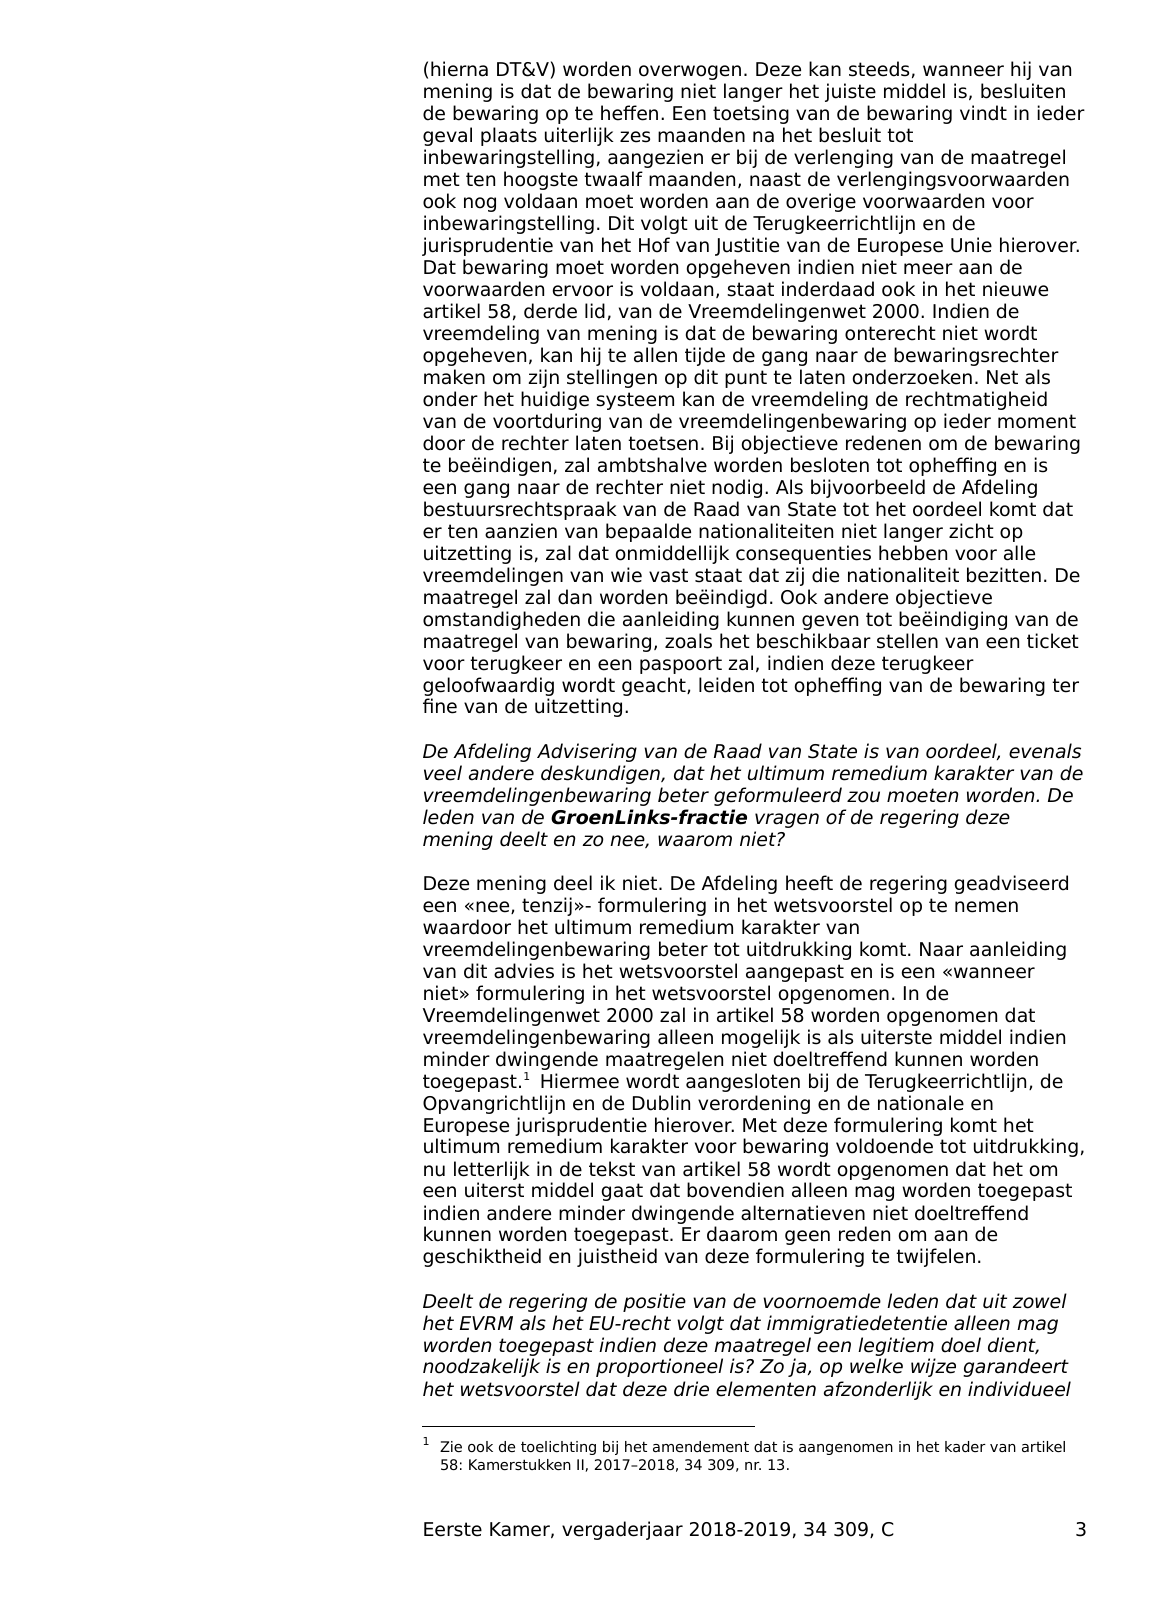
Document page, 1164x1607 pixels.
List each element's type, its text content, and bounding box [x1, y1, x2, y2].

text De Afdeling Advisering van de Raad van State is van oordeel, evenals veel andere deskundigen, dat het ultimum remedium karakter van de vreemdelingenbewaring beter geformuleerd zou moeten worden. De leden van de GroenLinks-fractie vragen of de regering deze mening deelt en zo nee, waarom niet? [422, 741, 1087, 851]
text Deze mening deel ik niet. De Afdeling heeft de regering geadviseerd een «nee, tenzij»- formulering in het wetsvoorstel op te nemen waardoor het ultimum remedium karakter van vreemdelingenbewaring beter tot uitdrukking komt. Naar aanleiding van dit advies is het wetsvoorstel aangepast en is een «wanneer niet» formulering in het wetsvoorstel opgenomen. In de Vreemdelingenwet 2000 zal in artikel 58 worden opgenomen dat vreemdelingenbewaring alleen mogelijk is als uiterste middel indien minder dwingende maatregelen niet doeltreffend kunnen worden toegepast. Hiermee wordt aangesloten bij de Terugkeerrichtlijn, de Opvangrichtlijn en de Dublin verordening en de nationale en Europese jurisprudentie hierover. Met deze formulering komt het ultimum remedium karakter voor bewaring voldoende tot uitdrukking, nu letterlijk in de tekst van artikel 58 wordt opgenomen dat het om een uiterst middel gaat dat bovendien alleen mag worden toegepast indien andere minder dwingende alternatieven niet doeltreffend kunnen worden toegepast. Er daarom geen reden om aan de geschiktheid en juistheid van deze formulering te twijfelen. [422, 873, 1087, 1268]
text (hierna DT&V) worden overwogen. Deze kan steeds, wanneer hij van mening is dat de bewaring niet langer het juiste middel is, besluiten de bewaring op te heffen. Een toetsing van de bewaring vindt in ieder geval plaats uiterlijk zes maanden na het besluit tot inbewaringstelling, aangezien er bij de verlenging van de maatregel met ten hoogste twaalf maanden, naast de verlengingsvoorwaarden ook nog voldaan moet worden aan de overige voorwaarden voor inbewaringstelling. Dit volgt uit de Terugkeerrichtlijn en de jurisprudentie van het Hof van Justitie van de Europese Unie hierover. Dat bewaring moet worden opgeheven indien niet meer aan de voorwaarden ervoor is voldaan, staat inderdaad ook in het nieuwe artikel 58, derde lid, van de Vreemdelingenwet 2000. Indien de vreemdeling van mening is dat de bewaring onterecht niet wordt opgeheven, kan hij te allen tijde de gang naar de bewaringsrechter maken om zijn stellingen op dit punt te laten onderzoeken. Net als onder het huidige systeem kan de vreemdeling de rechtmatigheid van de voortduring van de vreemdelingenbewaring op ieder moment door de rechter laten toetsen. Bij objectieve redenen om de bewaring te beëindigen, zal ambtshalve worden besloten tot opheffing en is een gang naar de rechter niet nodig. Als bijvoorbeeld de Afdeling bestuursrechtspraak van de Raad van State tot het oordeel komt dat er ten aanzien van bepaalde nationaliteiten niet langer zicht op uitzetting is, zal dat onmiddellijk consequenties hebben voor alle vreemdelingen van wie vast staat dat zij die nationaliteit bezitten. De maatregel zal dan worden beëindigd. Ook andere objectieve omstandigheden die aanleiding kunnen geven tot beëindiging van de maatregel van bewaring, zoals het beschikbaar stellen van een ticket voor terugkeer en een paspoort zal, indien deze terugkeer geloofwaardig wordt geacht, leiden tot opheffing van de bewaring ter fine van de uitzetting. [422, 59, 1087, 718]
text Zie ook de toelichting bij het amendement dat is aangenomen in het kader van artikel 58: Kamerstukken II, 2017–2018, 34 309, nr. 13. [422, 1435, 1087, 1474]
text Deelt de regering de positie van de voornoemde leden dat uit zowel het EVRM als het EU-recht volgt dat immigratiedetentie alleen mag worden toegepast indien deze maatregel een legitiem doel dient, noodzakelijk is en proportioneel is? Zo ja, op welke wijze garandeert het wetsvoorstel dat deze drie elementen afzonderlijk en individueel [422, 1291, 1087, 1400]
